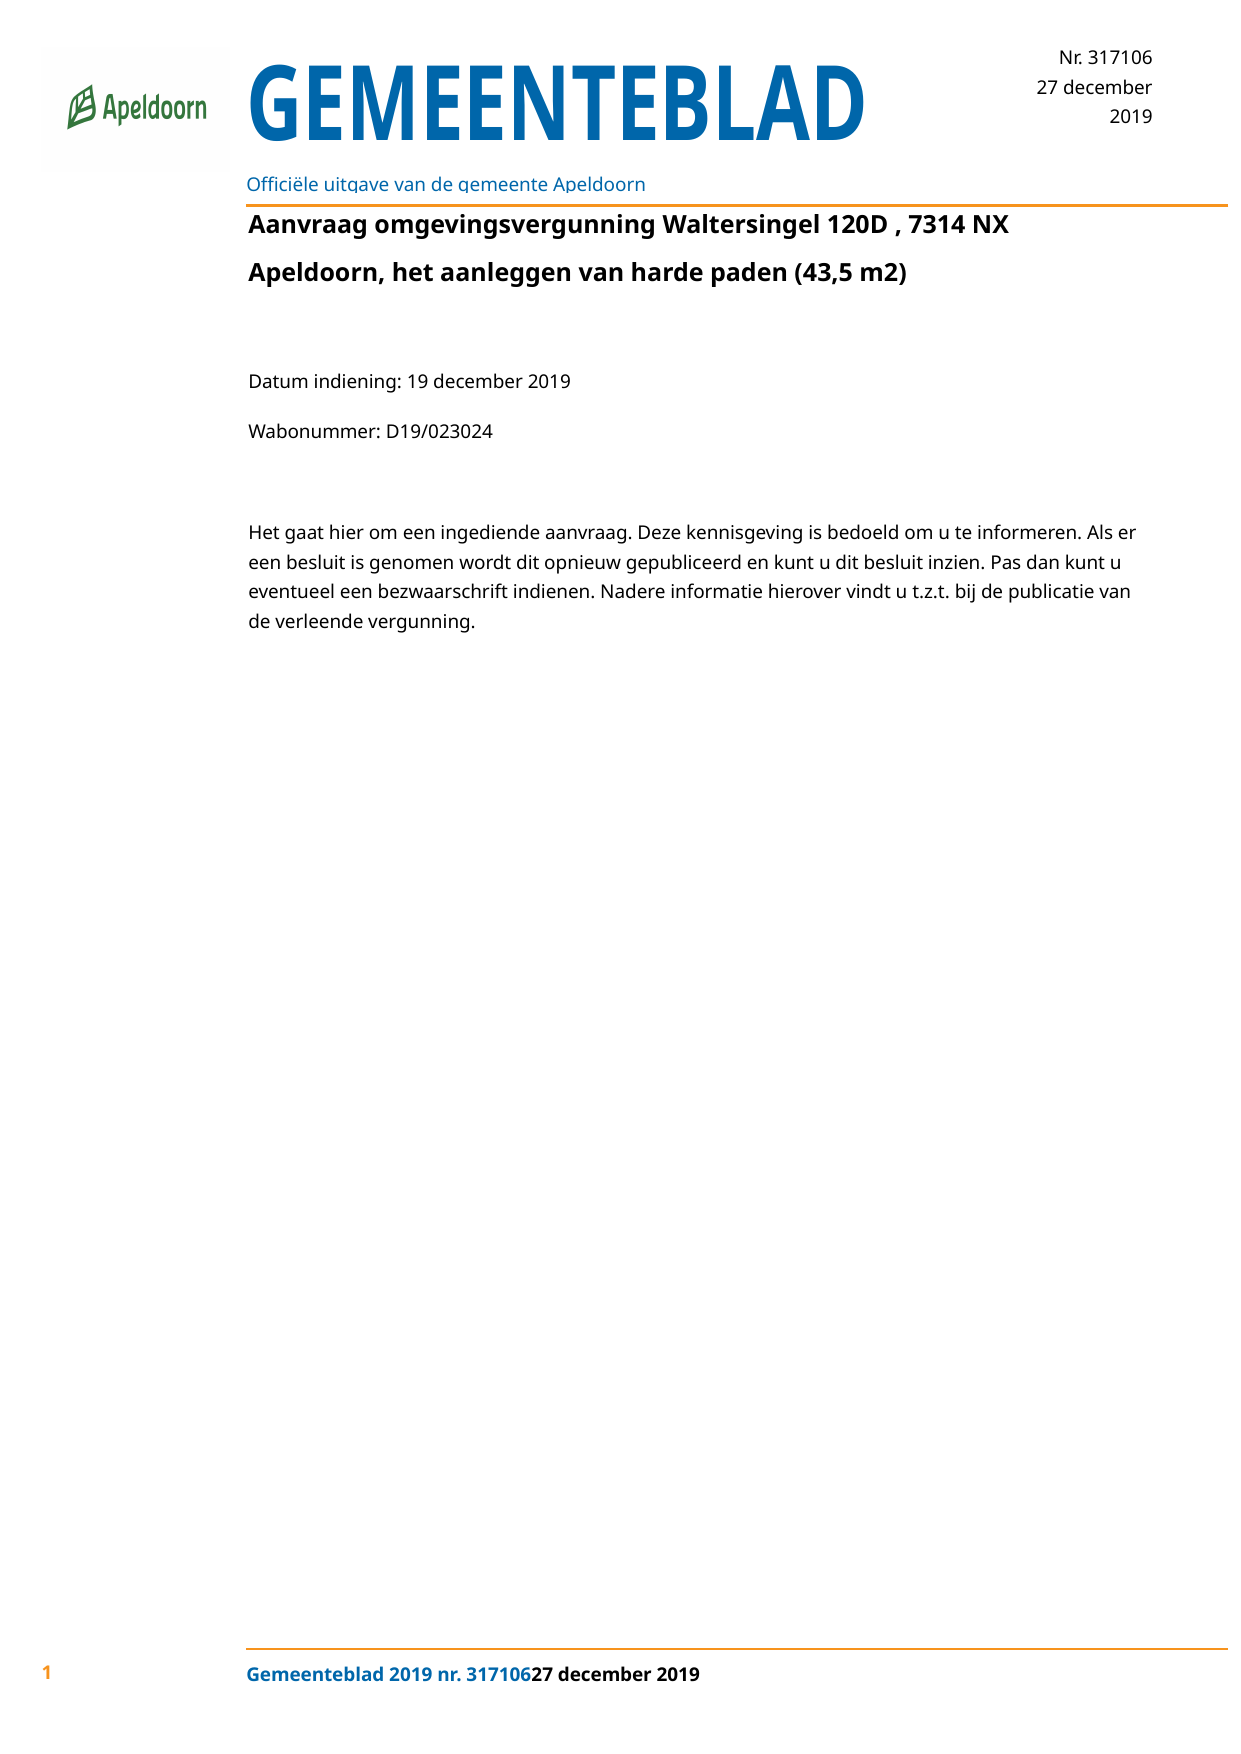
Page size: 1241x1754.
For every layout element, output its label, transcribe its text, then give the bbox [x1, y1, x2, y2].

text Het gaat hier om een ingediende aanvraag. Deze kennisgeving is bedoeld om u te informeren. Als er een besluit is genomen wordt dit opnieuw gepubliceerd en kunt u dit besluit inzien. Pas dan kunt u eventueel een bezwaarschrift indienen. Nadere informatie hierover vindt u t.z.t. bij de publicatie van de verleende vergunning. [248, 519, 1152, 634]
text Wabonummer: D19/023024 [248, 419, 1152, 444]
text Aanvraag omgevingsvergunning Waltersingel 120D , 7314 NX Apeldoorn, het aanleggen van harde paden (43,5 m2) [248, 207, 1152, 288]
picture [41, 47, 231, 172]
text Datum indiening: 19 december 2019 [248, 368, 1152, 394]
